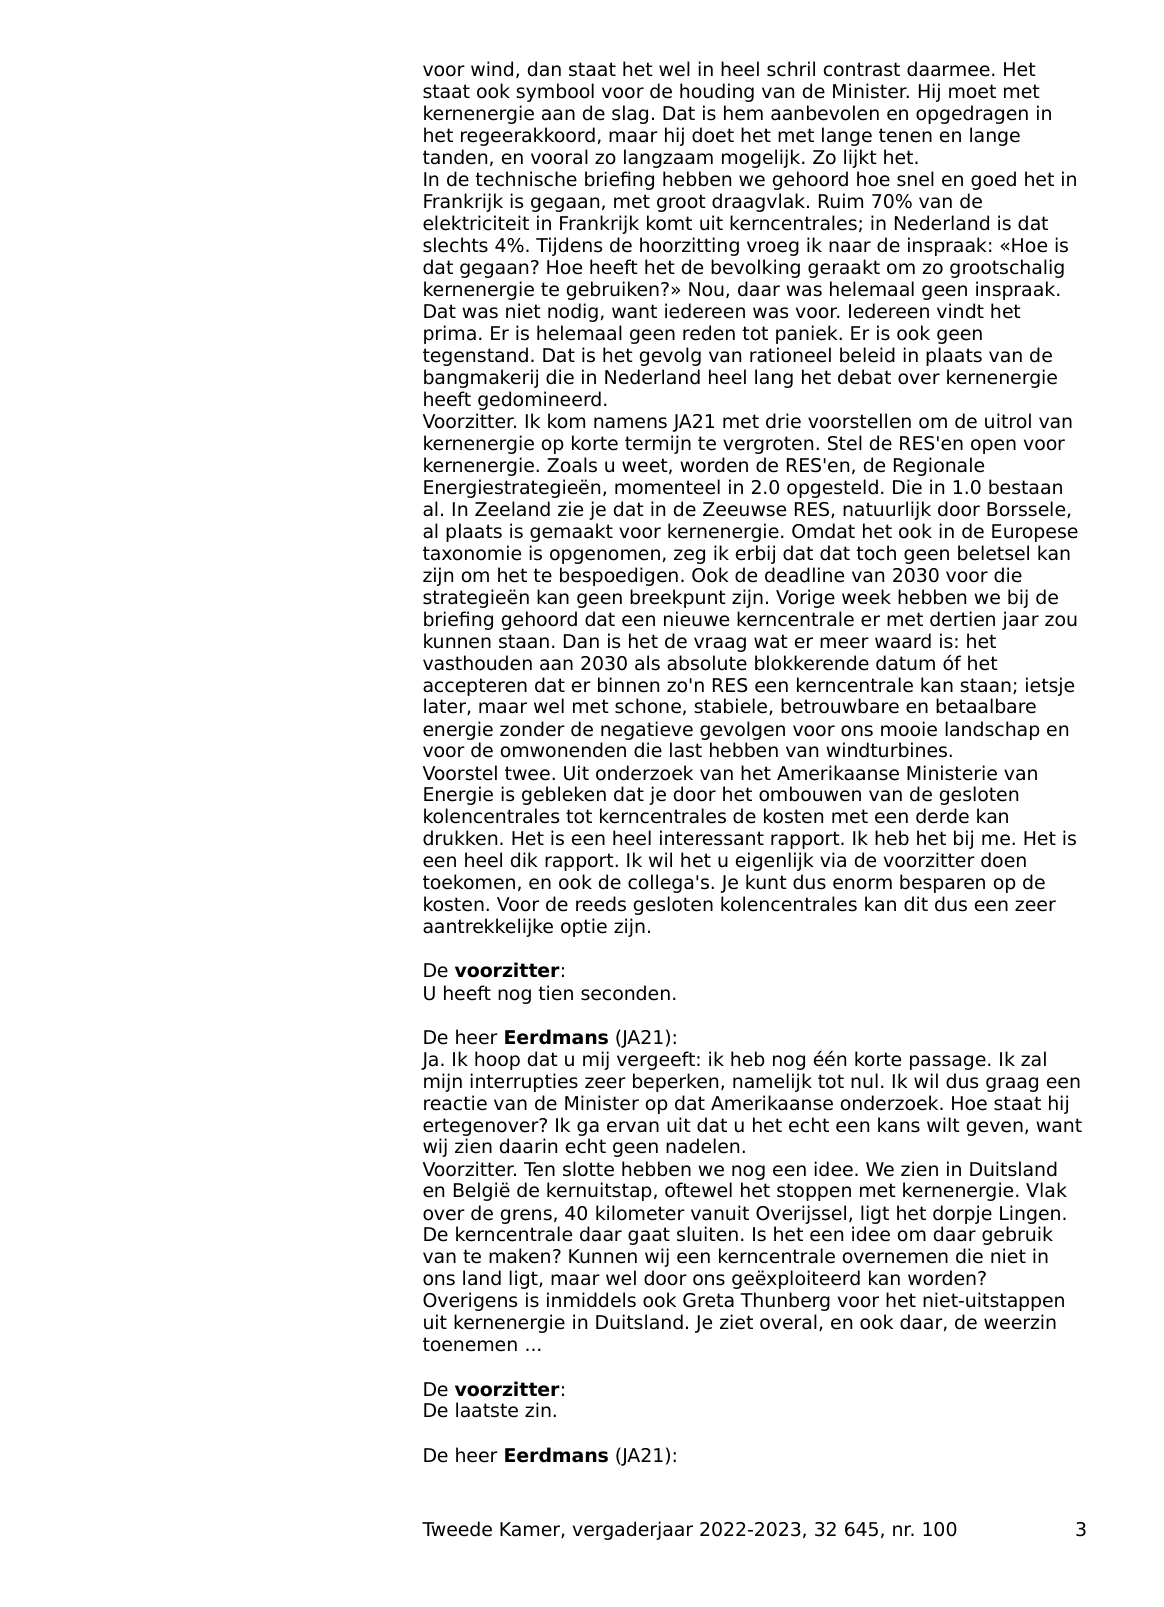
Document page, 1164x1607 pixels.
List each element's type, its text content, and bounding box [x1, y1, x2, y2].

text De voorzitter: [422, 960, 1087, 982]
text De laatste zin. [422, 1400, 1087, 1422]
text Ja. Ik hoop dat u mij vergeeft: ik heb nog één korte passage. Ik zal mijn interrupties zeer beperken, namelijk tot nul. Ik wil dus graag een reactie van de Minister op dat Amerikaanse onderzoek. Hoe staat hij ertegenover? Ik ga ervan uit dat u het echt een kans wilt geven, want wij zien daarin echt geen nadelen. [422, 1048, 1087, 1158]
text De heer Eerdmans (JA21): [422, 1027, 1087, 1048]
text Voorstel twee. Uit onderzoek van het Amerikaanse Ministerie van Energie is gebleken dat je door het ombouwen van de gesloten kolencentrales tot kerncentrales de kosten met een derde kan drukken. Het is een heel interessant rapport. Ik heb het bij me. Het is een heel dik rapport. Ik wil het u eigenlijk via de voorzitter doen toekomen, en ook de collega's. Je kunt dus enorm besparen op de kosten. Voor de reeds gesloten kolencentrales kan dit dus een zeer aantrekkelijke optie zijn. [422, 762, 1087, 938]
text In de technische briefing hebben we gehoord hoe snel en goed het in Frankrijk is gegaan, met groot draagvlak. Ruim 70% van de elektriciteit in Frankrijk komt uit kerncentrales; in Nederland is dat slechts 4%. Tijdens de hoorzitting vroeg ik naar de inspraak: «Hoe is dat gegaan? Hoe heeft het de bevolking geraakt om zo grootschalig kernenergie te gebruiken?» Nou, daar was helemaal geen inspraak. Dat was niet nodig, want iedereen was voor. Iedereen vindt het prima. Er is helemaal geen reden tot paniek. Er is ook geen tegenstand. Dat is het gevolg van rationeel beleid in plaats van de bangmakerij die in Nederland heel lang het debat over kernenergie heeft gedomineerd. [422, 169, 1087, 411]
text voor wind, dan staat het wel in heel schril contrast daarmee. Het staat ook symbool voor de houding van de Minister. Hij moet met kernenergie aan de slag. Dat is hem aanbevolen en opgedragen in het regeerakkoord, maar hij doet het met lange tenen en lange tanden, en vooral zo langzaam mogelijk. Zo lijkt het. [422, 59, 1087, 169]
text U heeft nog tien seconden. [422, 982, 1087, 1004]
text Voorzitter. Ten slotte hebben we nog een idee. We zien in Duitsland en België de kernuitstap, oftewel het stoppen met kernenergie. Vlak over de grens, 40 kilometer vanuit Overijssel, ligt het dorpje Lingen. De kerncentrale daar gaat sluiten. Is het een idee om daar gebruik van te maken? Kunnen wij een kerncentrale overnemen die niet in ons land ligt, maar wel door ons geëxploiteerd kan worden? Overigens is inmiddels ook Greta Thunberg voor het niet-uitstappen uit kernenergie in Duitsland. Je ziet overal, en ook daar, de weerzin toenemen ... [422, 1158, 1087, 1356]
text De voorzitter: [422, 1378, 1087, 1400]
text Voorzitter. Ik kom namens JA21 met drie voorstellen om de uitrol van kernenergie op korte termijn te vergroten. Stel de RES'en open voor kernenergie. Zoals u weet, worden de RES'en, de Regionale Energiestrategieën, momenteel in 2.0 opgesteld. Die in 1.0 bestaan al. In Zeeland zie je dat in de Zeeuwse RES, natuurlijk door Borssele, al plaats is gemaakt voor kernenergie. Omdat het ook in de Europese taxonomie is opgenomen, zeg ik erbij dat dat toch geen beletsel kan zijn om het te bespoedigen. Ook de deadline van 2030 voor die strategieën kan geen breekpunt zijn. Vorige week hebben we bij de briefing gehoord dat een nieuwe kerncentrale er met dertien jaar zou kunnen staan. Dan is het de vraag wat er meer waard is: het vasthouden aan 2030 als absolute blokkerende datum óf het accepteren dat er binnen zo'n RES een kerncentrale kan staan; ietsje later, maar wel met schone, stabiele, betrouwbare en betaalbare energie zonder de negatieve gevolgen voor ons mooie landschap en voor de omwonenden die last hebben van windturbines. [422, 411, 1087, 762]
text De heer Eerdmans (JA21): [422, 1444, 1087, 1467]
